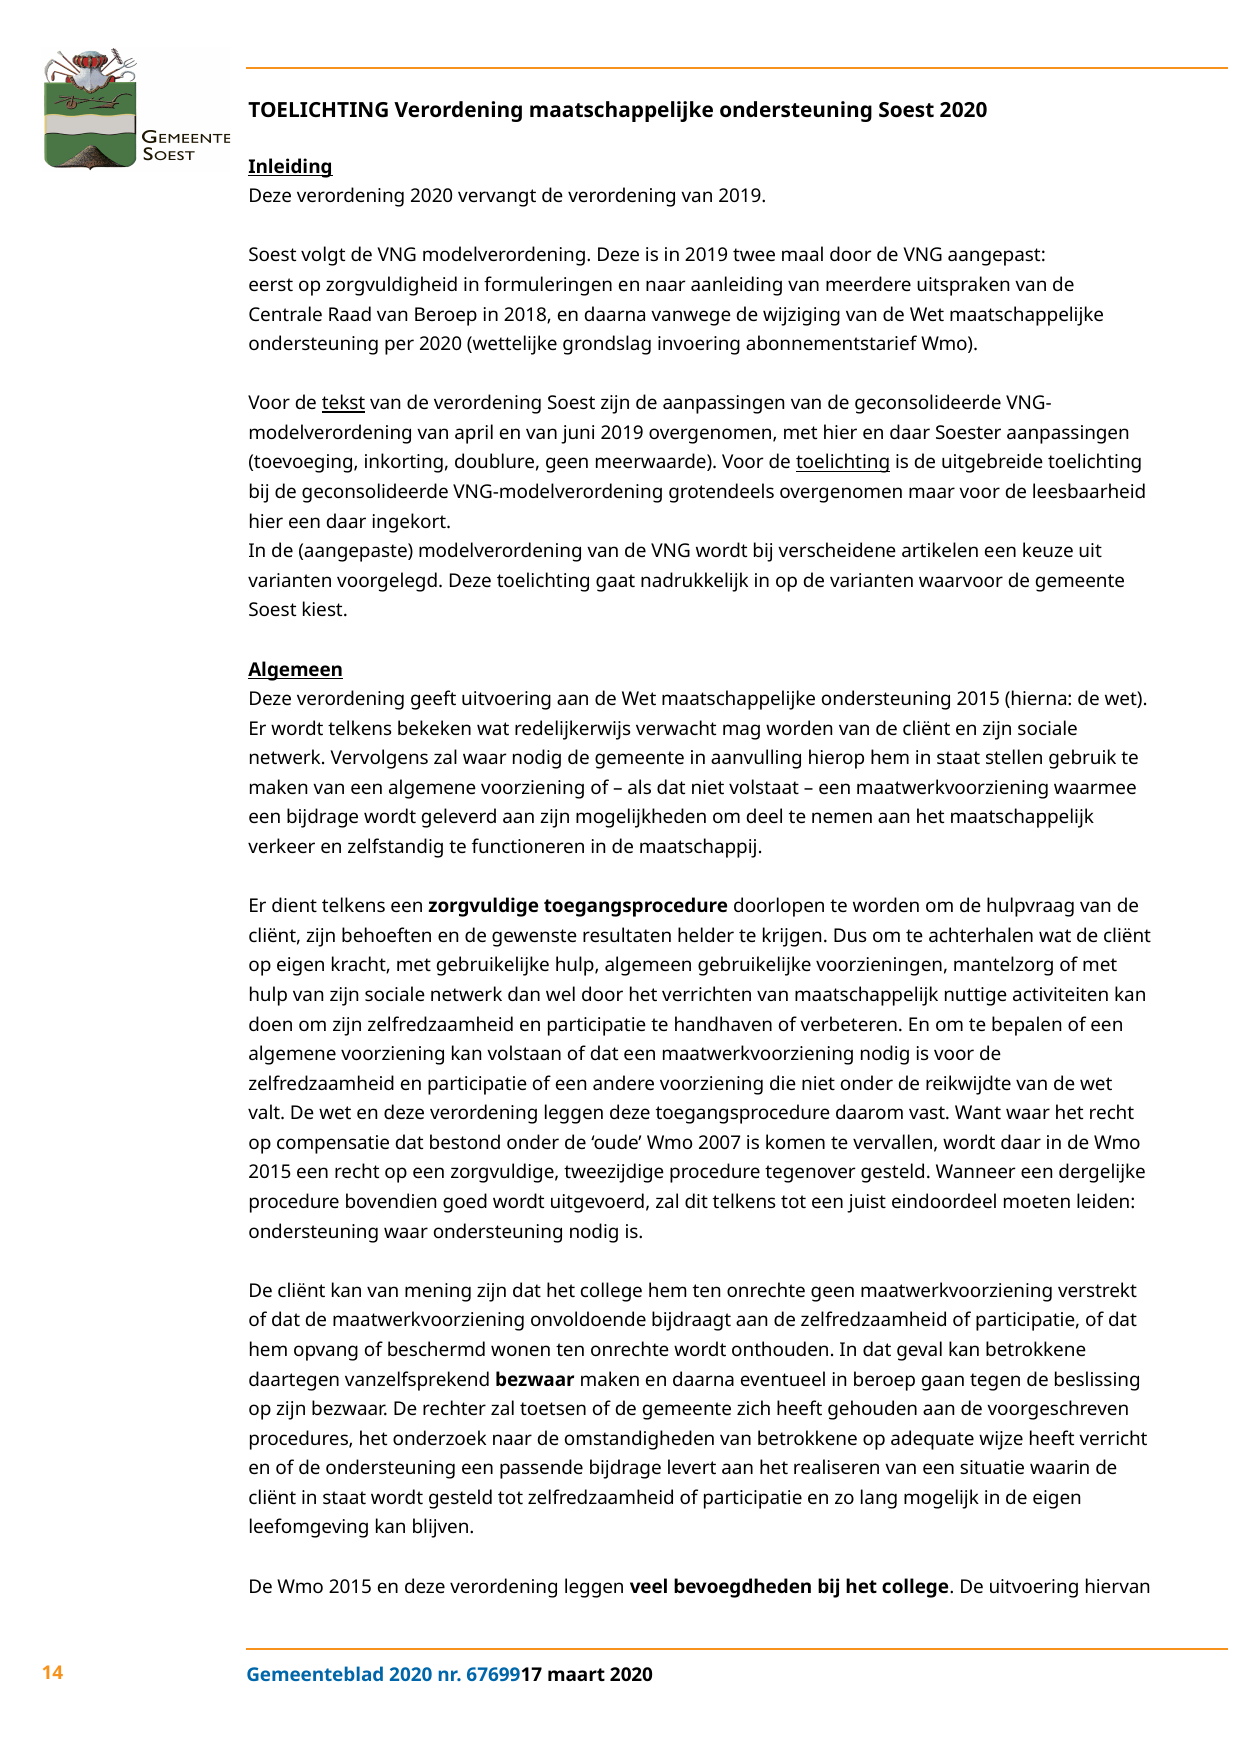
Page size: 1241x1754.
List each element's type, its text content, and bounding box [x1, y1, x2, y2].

text Algemeen [248, 656, 1152, 682]
text De cliënt kan van mening zijn dat het college hem ten onrechte geen maatwerkvoorziening verstrekt of dat de maatwerkvoorziening onvoldoende bijdraagt aan de zelfredzaamheid of participatie, of dat hem opvang of beschermd wonen ten onrechte wordt onthouden. In dat geval kan betrokkene daartegen vanzelfsprekend bezwaar maken en daarna eventueel in beroep gaan tegen de beslissing op zijn bezwaar. De rechter zal toetsen of de gemeente zich heeft gehouden aan de voorgeschreven procedures, het onderzoek naar de omstandigheden van betrokkene op adequate wijze heeft verricht en of de ondersteuning een passende bijdrage levert aan het realiseren van een situatie waarin de cliënt in staat wordt gesteld tot zelfredzaamheid of participatie en zo lang mogelijk in de eigen leefomgeving kan blijven. [248, 1277, 1152, 1539]
text Soest volgt de VNG modelverordening. Deze is in 2019 twee maal door de VNG aangepast: [248, 242, 1152, 267]
text Voor de tekst van de verordening Soest zijn de aanpassingen van de geconsolideerde VNG-modelverordening van april en van juni 2019 overgenomen, met hier en daar Soester aanpassingen (toevoeging, inkorting, doublure, geen meerwaarde). Voor de toelichting is de uitgebreide toelichting bij de geconsolideerde VNG-modelverordening grotendeels overgenomen maar voor de leesbaarheid hier een daar ingekort. [248, 389, 1152, 534]
picture [41, 47, 231, 172]
text Deze verordening geeft uitvoering aan de Wet maatschappelijke ondersteuning 2015 (hierna: de wet). Er wordt telkens bekeken wat redelijkerwijs verwacht mag worden van de cliënt en zijn sociale netwerk. Vervolgens zal waar nodig de gemeente in aanvulling hierop hem in staat stellen gebruik te maken van een algemene voorziening of – als dat niet volstaat – een maatwerkvoorziening waarmee een bijdrage wordt geleverd aan zijn mogelijkheden om deel te nemen aan het maatschappelijk verkeer en zelfstandig te functioneren in de maatschappij. [248, 685, 1152, 859]
text De Wmo 2015 en deze verordening leggen veel bevoegdheden bij het college. De uitvoering hiervan [248, 1573, 1152, 1599]
text In de (aangepaste) modelverordening van de VNG wordt bij verscheidene artikelen een keuze uit varianten voorgelegd. Deze toelichting gaat nadrukkelijk in op de varianten waarvoor de gemeente Soest kiest. [248, 537, 1152, 622]
text eerst op zorgvuldigheid in formuleringen en naar aanleiding van meerdere uitspraken van de Centrale Raad van Beroep in 2018, en daarna vanwege de wijziging van de Wet maatschappelijke ondersteuning per 2020 (wettelijke grondslag invoering abonnementstarief Wmo). [248, 271, 1152, 356]
text TOELICHTING Verordening maatschappelijke ondersteuning Soest 2020 [248, 95, 1152, 123]
text Inleiding [248, 153, 1152, 179]
text Er dient telkens een zorgvuldige toegangsprocedure doorlopen te worden om de hulpvraag van de cliënt, zijn behoeften en de gewenste resultaten helder te krijgen. Dus om te achterhalen wat de cliënt op eigen kracht, met gebruikelijke hulp, algemeen gebruikelijke voorzieningen, mantelzorg of met hulp van zijn sociale netwerk dan wel door het verrichten van maatschappelijk nuttige activiteiten kan doen om zijn zelfredzaamheid en participatie te handhaven of verbeteren. En om te bepalen of een algemene voorziening kan volstaan of dat een maatwerkvoorziening nodig is voor de zelfredzaamheid en participatie of een andere voorziening die niet onder de reikwijdte van de wet valt. De wet en deze verordening leggen deze toegangsprocedure daarom vast. Want waar het recht op compensatie dat bestond onder de ‘oude’ Wmo 2007 is komen te vervallen, wordt daar in de Wmo 2015 een recht op een zorgvuldige, tweezijdige procedure tegenover gesteld. Wanneer een dergelijke procedure bovendien goed wordt uitgevoerd, zal dit telkens tot een juist eindoordeel moeten leiden: ondersteuning waar ondersteuning nodig is. [248, 892, 1152, 1244]
text Deze verordening 2020 vervangt de verordening van 2019. [248, 182, 1152, 208]
